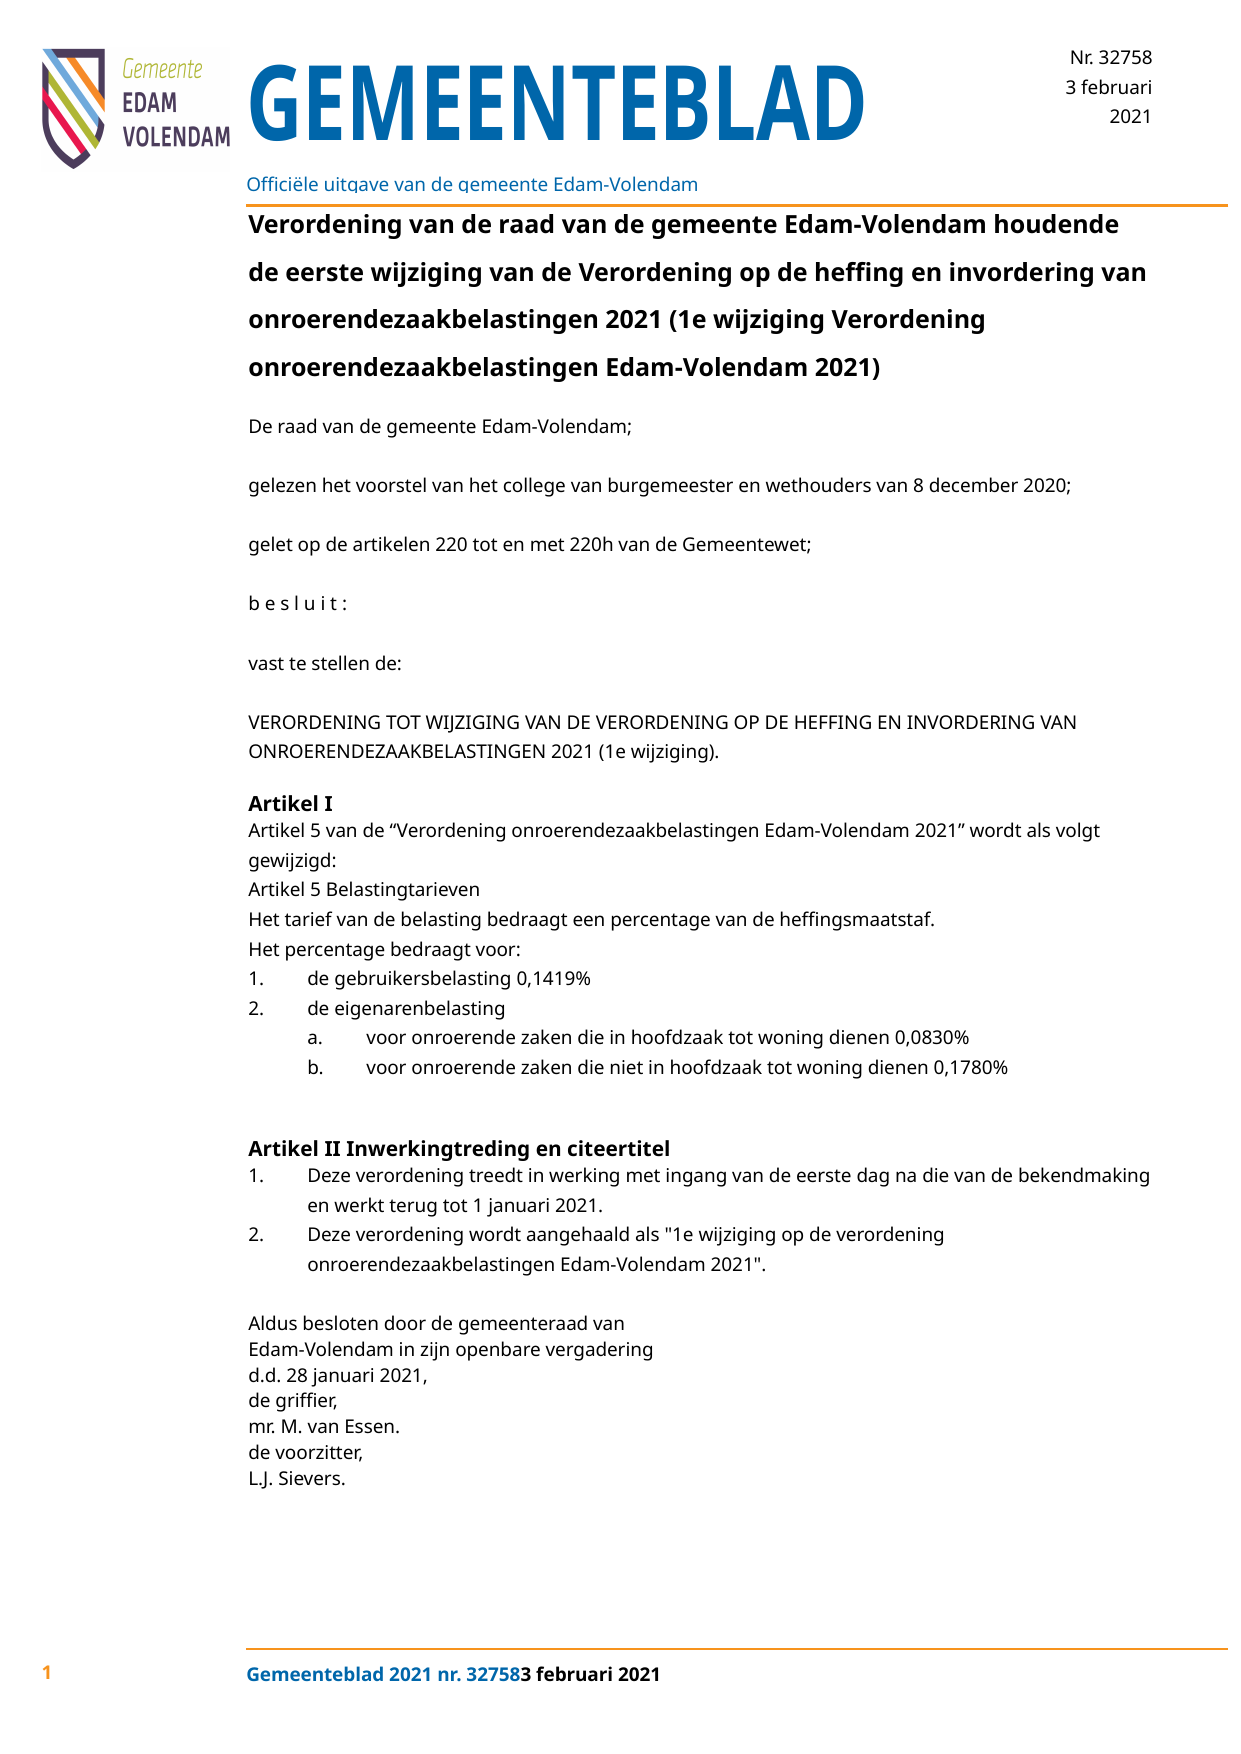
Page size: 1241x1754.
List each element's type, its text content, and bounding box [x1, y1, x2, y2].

text Aldus besloten door de gemeenteraad van [248, 1310, 1152, 1336]
list voor onroerende zaken die niet in hoofdzaak tot woning dienen 0,1780% [307, 1054, 1152, 1080]
text De raad van de gemeente Edam-Volendam; [248, 413, 1152, 439]
list Deze verordening wordt aangehaald als "1e wijziging op de verordening onroerendezaakbelastingen Edam-Volendam 2021". [248, 1222, 1152, 1277]
text mr. M. van Essen. [248, 1413, 1152, 1439]
text Artikel 5 Belastingtarieven [248, 877, 1152, 902]
picture [41, 47, 231, 172]
text de griffier, [248, 1388, 1152, 1413]
text Artikel II Inwerkingtreding en citeertitel [248, 1134, 1152, 1162]
text Het tarief van de belasting bedraagt een percentage van de heffingsmaatstaf. [248, 906, 1152, 932]
text Het percentage bedraagt voor: [248, 936, 1152, 961]
list voor onroerende zaken die in hoofdzaak tot woning dienen 0,0830% [307, 1024, 1152, 1050]
text de voorzitter, [248, 1439, 1152, 1465]
text Edam-Volendam in zijn openbare vergadering [248, 1336, 1152, 1362]
text VERORDENING TOT WIJZIGING VAN DE VERORDENING OP DE HEFFING EN INVORDERING VAN ONROERENDEZAAKBELASTINGEN 2021 (1e wijziging). [248, 709, 1152, 764]
text gelet op de artikelen 220 tot en met 220h van de Gemeentewet; [248, 531, 1152, 557]
text L.J. Sievers. [248, 1465, 1152, 1491]
text gelezen het voorstel van het college van burgemeester en wethouders van 8 december 2020; [248, 472, 1152, 498]
text Artikel I [248, 789, 1152, 817]
text vast te stellen de: [248, 650, 1152, 676]
text Artikel 5 van de “Verordening onroerendezaakbelastingen Edam-Volendam 2021” wordt als volgt gewijzigd: [248, 817, 1152, 873]
text b e s l u i t : [248, 591, 1152, 616]
list Deze verordening treedt in werking met ingang van de eerste dag na die van de bekendmaking en werkt terug tot 1 januari 2021. [248, 1162, 1152, 1218]
text Verordening van de raad van de gemeente Edam-Volendam houdende de eerste wijziging van de Verordening op de heffing en invordering van onroerendezaakbelastingen 2021 (1e wijziging Verordening onroerendezaakbelastingen Edam-Volendam 2021) [248, 207, 1152, 384]
list de eigenarenbelasting [248, 995, 1152, 1021]
list de gebruikersbelasting 0,1419% [248, 965, 1152, 991]
text d.d. 28 januari 2021, [248, 1362, 1152, 1388]
